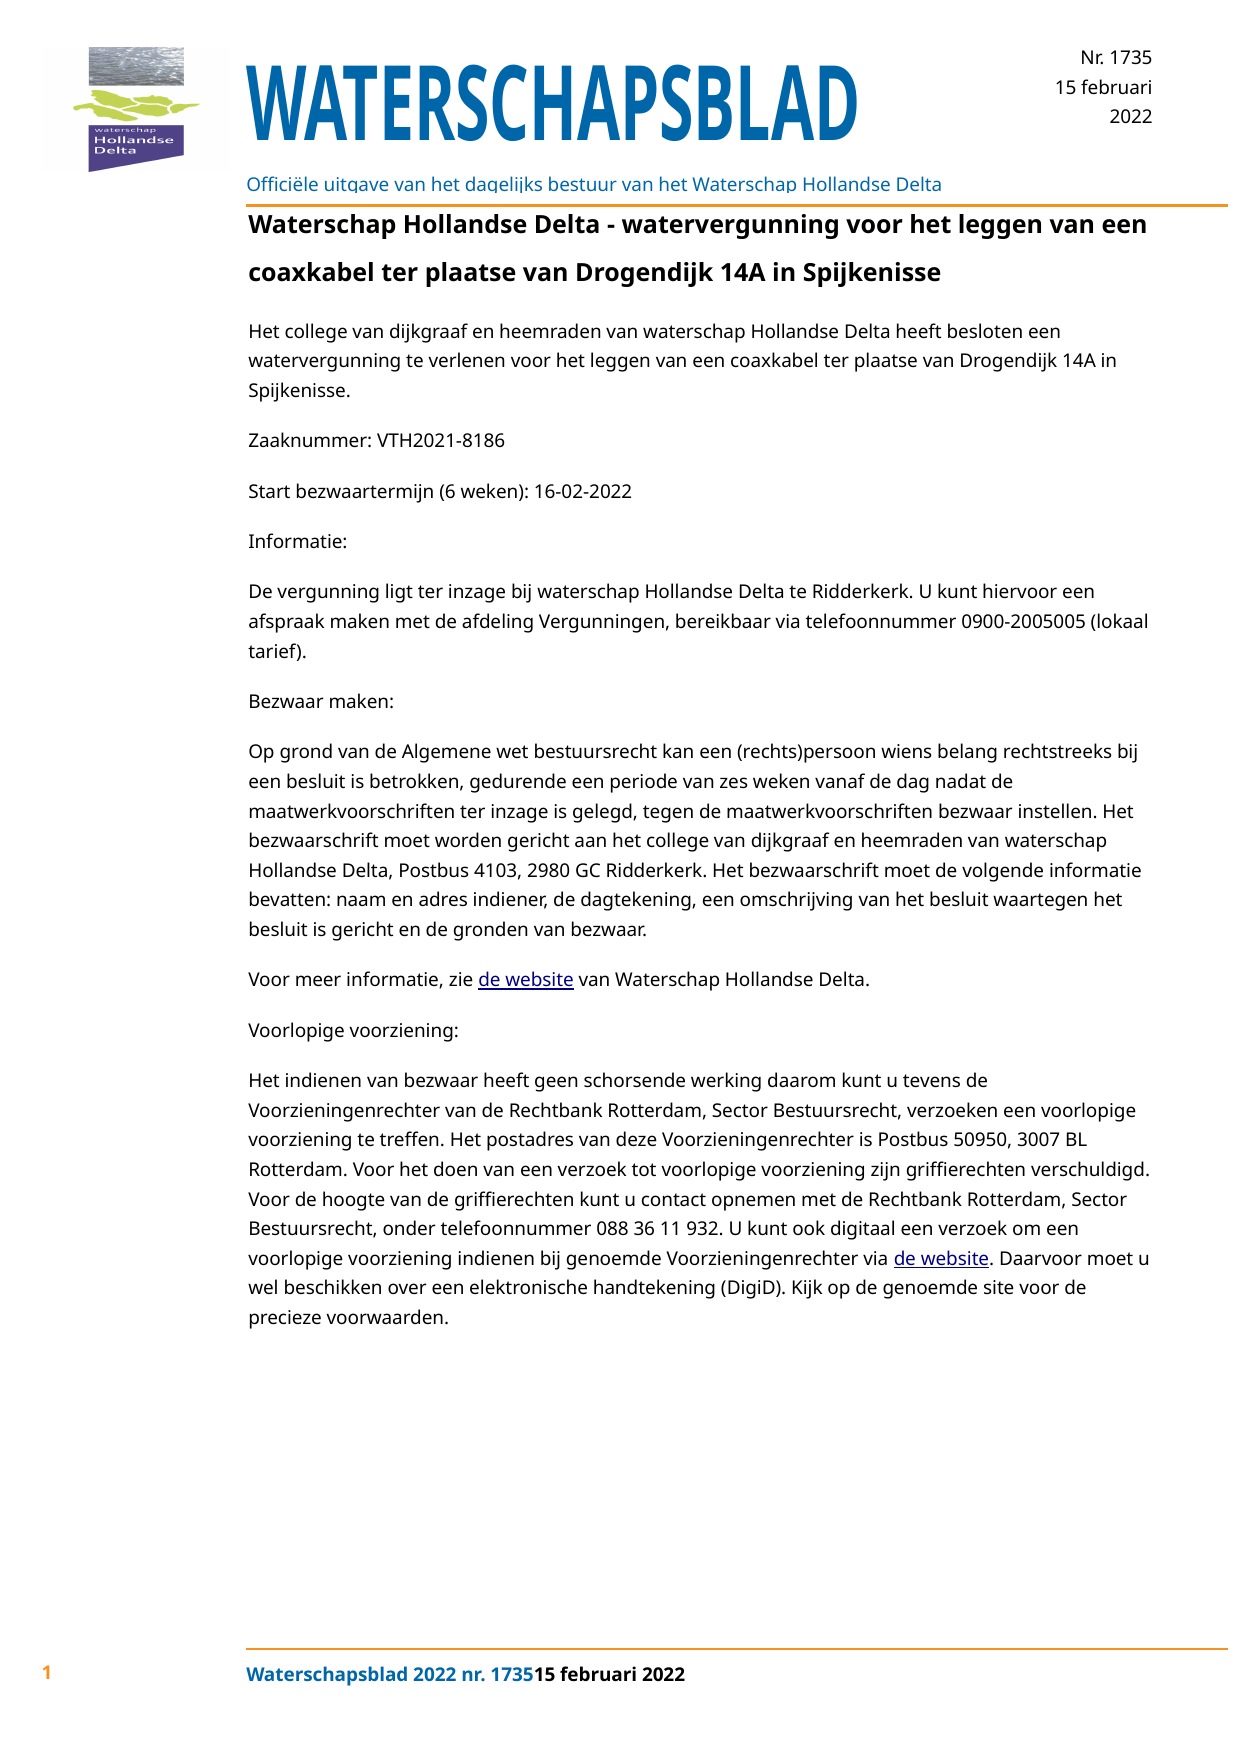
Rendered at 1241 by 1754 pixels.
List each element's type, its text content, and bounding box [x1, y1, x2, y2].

text Zaaknummer: VTH2021-8186 [248, 427, 1152, 453]
picture [41, 47, 231, 172]
text Start bezwaartermijn (6 weken): 16-02-2022 [248, 478, 1152, 504]
text Bezwaar maken: [248, 688, 1152, 714]
text Voor meer informatie, zie de website van Waterschap Hollandse Delta. [248, 967, 1152, 992]
text Het college van dijkgraaf en heemraden van waterschap Hollandse Delta heeft besloten een watervergunning te verlenen voor het leggen van een coaxkabel ter plaatse van Drogendijk 14A in Spijkenisse. [248, 318, 1152, 403]
text De vergunning ligt ter inzage bij waterschap Hollandse Delta te Ridderkerk. U kunt hiervoor een afspraak maken met de afdeling Vergunningen, bereikbaar via telefoonnummer 0900-2005005 (lokaal tarief). [248, 579, 1152, 664]
text Het indienen van bezwaar heeft geen schorsende werking daarom kunt u tevens de Voorzieningenrechter van de Rechtbank Rotterdam, Sector Bestuursrecht, verzoeken een voorlopige voorziening te treffen. Het postadres van deze Voorzieningenrechter is Postbus 50950, 3007 BL Rotterdam. Voor het doen van een verzoek tot voorlopige voorziening zijn griffierechten verschuldigd. Voor de hoogte van de griffierechten kunt u contact opnemen met de Rechtbank Rotterdam, Sector Bestuursrecht, onder telefoonnummer 088 36 11 932. U kunt ook digitaal een verzoek om een voorlopige voorziening indienen bij genoemde Voorzieningenrechter via de website. Daarvoor moet u wel beschikken over een elektronische handtekening (DigiD). Kijk op de genoemde site voor de precieze voorwaarden. [248, 1067, 1152, 1330]
text Informatie: [248, 528, 1152, 554]
text Op grond van de Algemene wet bestuursrecht kan een (rechts)persoon wiens belang rechtstreeks bij een besluit is betrokken, gedurende een periode van zes weken vanaf de dag nadat de maatwerkvoorschriften ter inzage is gelegd, tegen de maatwerkvoorschriften bezwaar instellen. Het bezwaarschrift moet worden gericht aan het college van dijkgraaf en heemraden van waterschap Hollandse Delta, Postbus 4103, 2980 GC Ridderkerk. Het bezwaarschrift moet de volgende informatie bevatten: naam en adres indiener, de dagtekening, een omschrijving van het besluit waartegen het besluit is gericht en de gronden van bezwaar. [248, 739, 1152, 942]
text Waterschap Hollandse Delta - watervergunning voor het leggen van een coaxkabel ter plaatse van Drogendijk 14A in Spijkenisse [248, 207, 1152, 288]
text Voorlopige voorziening: [248, 1017, 1152, 1043]
